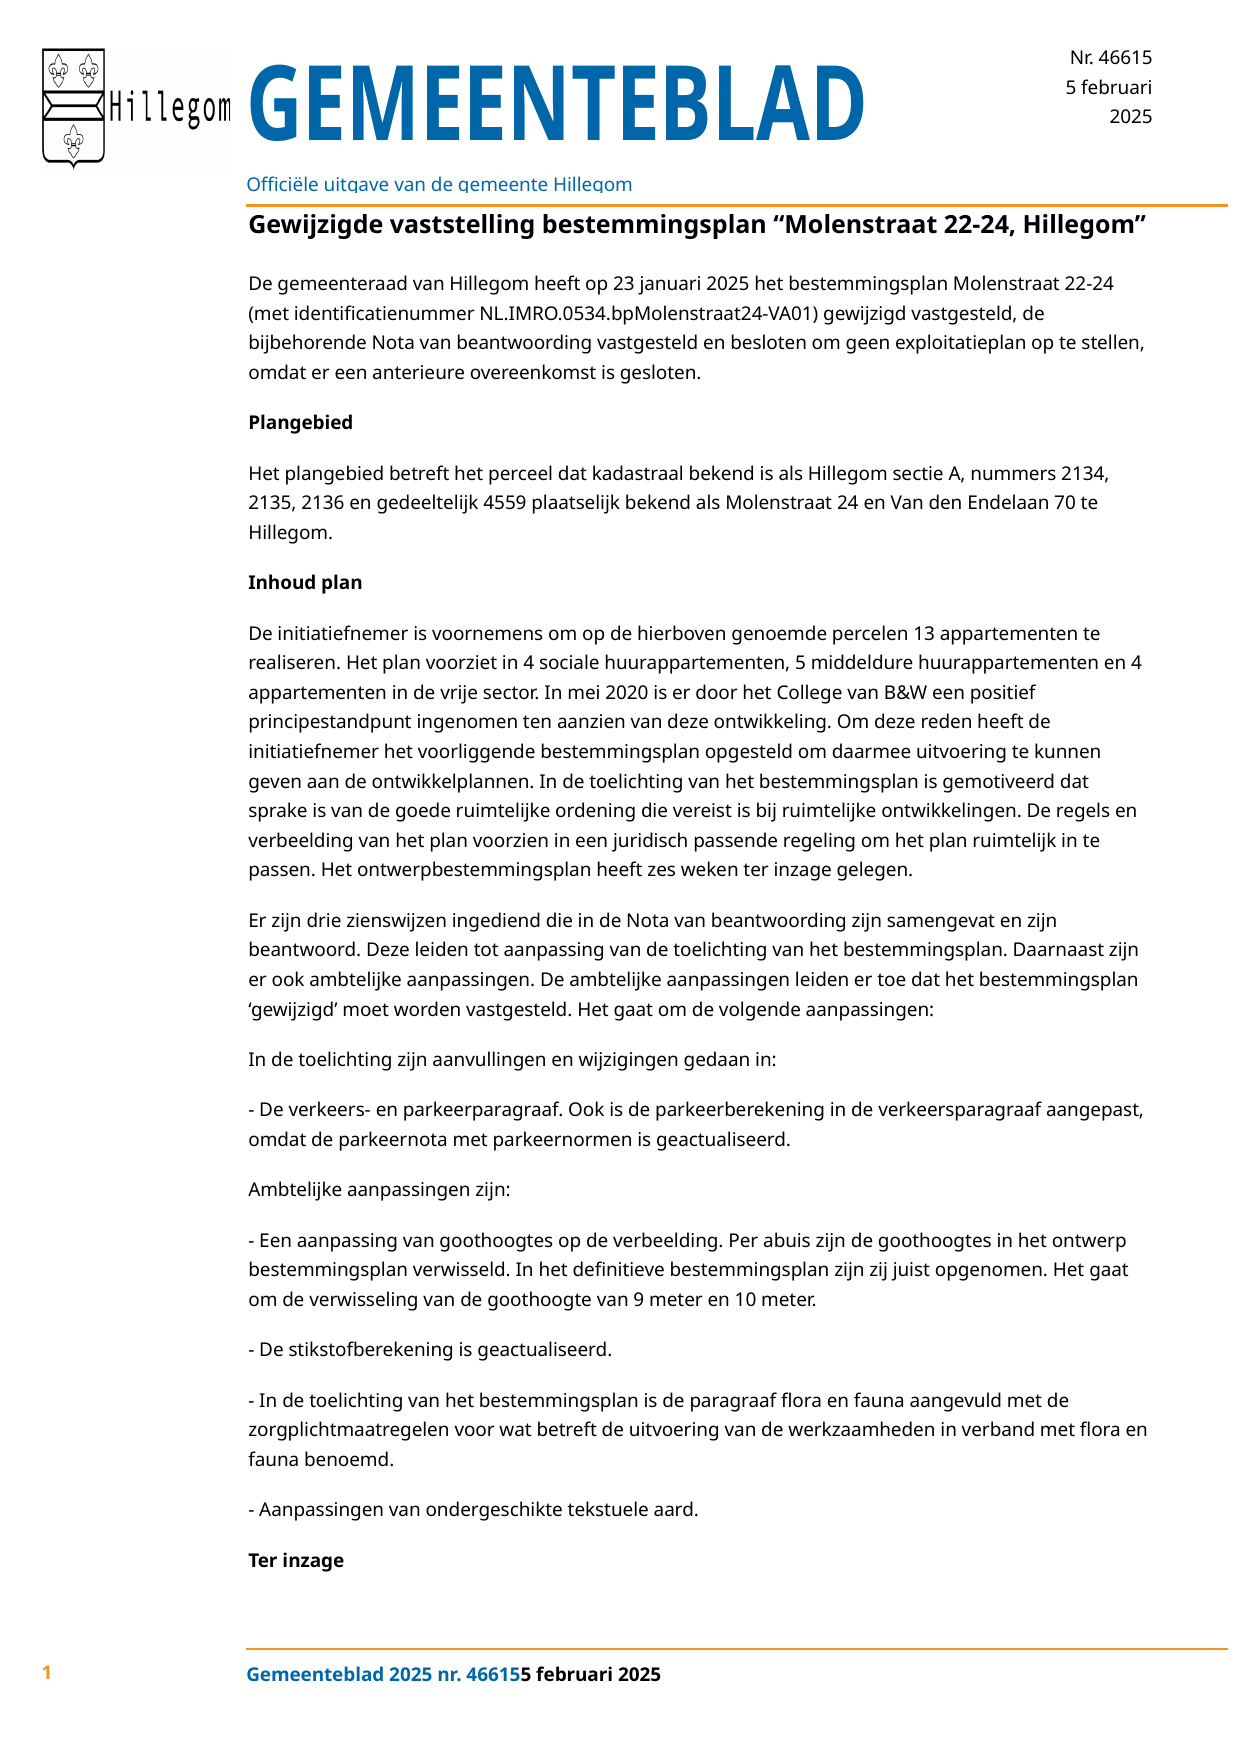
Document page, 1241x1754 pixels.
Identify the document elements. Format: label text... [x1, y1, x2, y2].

text - De verkeers- en parkeerparagraaf. Ook is de parkeerberekening in de verkeersparagraaf aangepast, omdat de parkeernota met parkeernormen is geactualiseerd. [248, 1097, 1152, 1152]
text - De stikstofberekening is geactualiseerd. [248, 1337, 1152, 1362]
text Er zijn drie zienswijzen ingediend die in de Nota van beantwoording zijn samengevat en zijn beantwoord. Deze leiden tot aanpassing van de toelichting van het bestemmingsplan. Daarnaast zijn er ook ambtelijke aanpassingen. De ambtelijke aanpassingen leiden er toe dat het bestemmingsplan ‘gewijzigd’ moet worden vastgesteld. Het gaat om de volgende aanpassingen: [248, 907, 1152, 1021]
text Plangebied [248, 409, 1152, 435]
text - Aanpassingen van ondergeschikte tekstuele aard. [248, 1497, 1152, 1522]
text Ambtelijke aanpassingen zijn: [248, 1177, 1152, 1202]
text De initiatiefnemer is voornemens om op de hierboven genoemde percelen 13 appartementen te realiseren. Het plan voorziet in 4 sociale huurappartementen, 5 middeldure huurappartementen en 4 appartementen in de vrije sector. In mei 2020 is er door het College van B&W een positief principestandpunt ingenomen ten aanzien van deze ontwikkeling. Om deze reden heeft de initiatiefnemer het voorliggende bestemmingsplan opgesteld om daarmee uitvoering te kunnen geven aan de ontwikkelplannen. In de toelichting van het bestemmingsplan is gemotiveerd dat sprake is van de goede ruimtelijke ordening die vereist is bij ruimtelijke ontwikkelingen. De regels en verbeelding van het plan voorzien in een juridisch passende regeling om het plan ruimtelijk in te passen. Het ontwerpbestemmingsplan heeft zes weken ter inzage gelegen. [248, 620, 1152, 882]
picture [41, 47, 231, 172]
text Gewijzigde vaststelling bestemmingsplan “Molenstraat 22-24, Hillegom” [248, 207, 1152, 241]
text Inhoud plan [248, 569, 1152, 595]
text - Een aanpassing van goothoogtes op de verbeelding. Per abuis zijn de goothoogtes in het ontwerp bestemmingsplan verwisseld. In het definitieve bestemmingsplan zijn zij juist opgenomen. Het gaat om de verwisseling van de goothoogte van 9 meter en 10 meter. [248, 1227, 1152, 1312]
text In de toelichting zijn aanvullingen en wijzigingen gedaan in: [248, 1046, 1152, 1072]
text Ter inzage [248, 1547, 1152, 1573]
text Het plangebied betreft het perceel dat kadastraal bekend is als Hillegom sectie A, nummers 2134, 2135, 2136 en gedeeltelijk 4559 plaatselijk bekend als Molenstraat 24 en Van den Endelaan 70 te Hillegom. [248, 460, 1152, 545]
text - In de toelichting van het bestemmingsplan is de paragraaf flora en fauna aangevuld met de zorgplichtmaatregelen voor wat betreft de uitvoering van de werkzaamheden in verband met flora en fauna benoemd. [248, 1387, 1152, 1472]
text De gemeenteraad van Hillegom heeft op 23 januari 2025 het bestemmingsplan Molenstraat 22-24 (met identificatienummer NL.IMRO.0534.bpMolenstraat24-VA01) gewijzigd vastgesteld, de bijbehorende Nota van beantwoording vastgesteld en besloten om geen exploitatieplan op te stellen, omdat er een anterieure overeenkomst is gesloten. [248, 270, 1152, 385]
